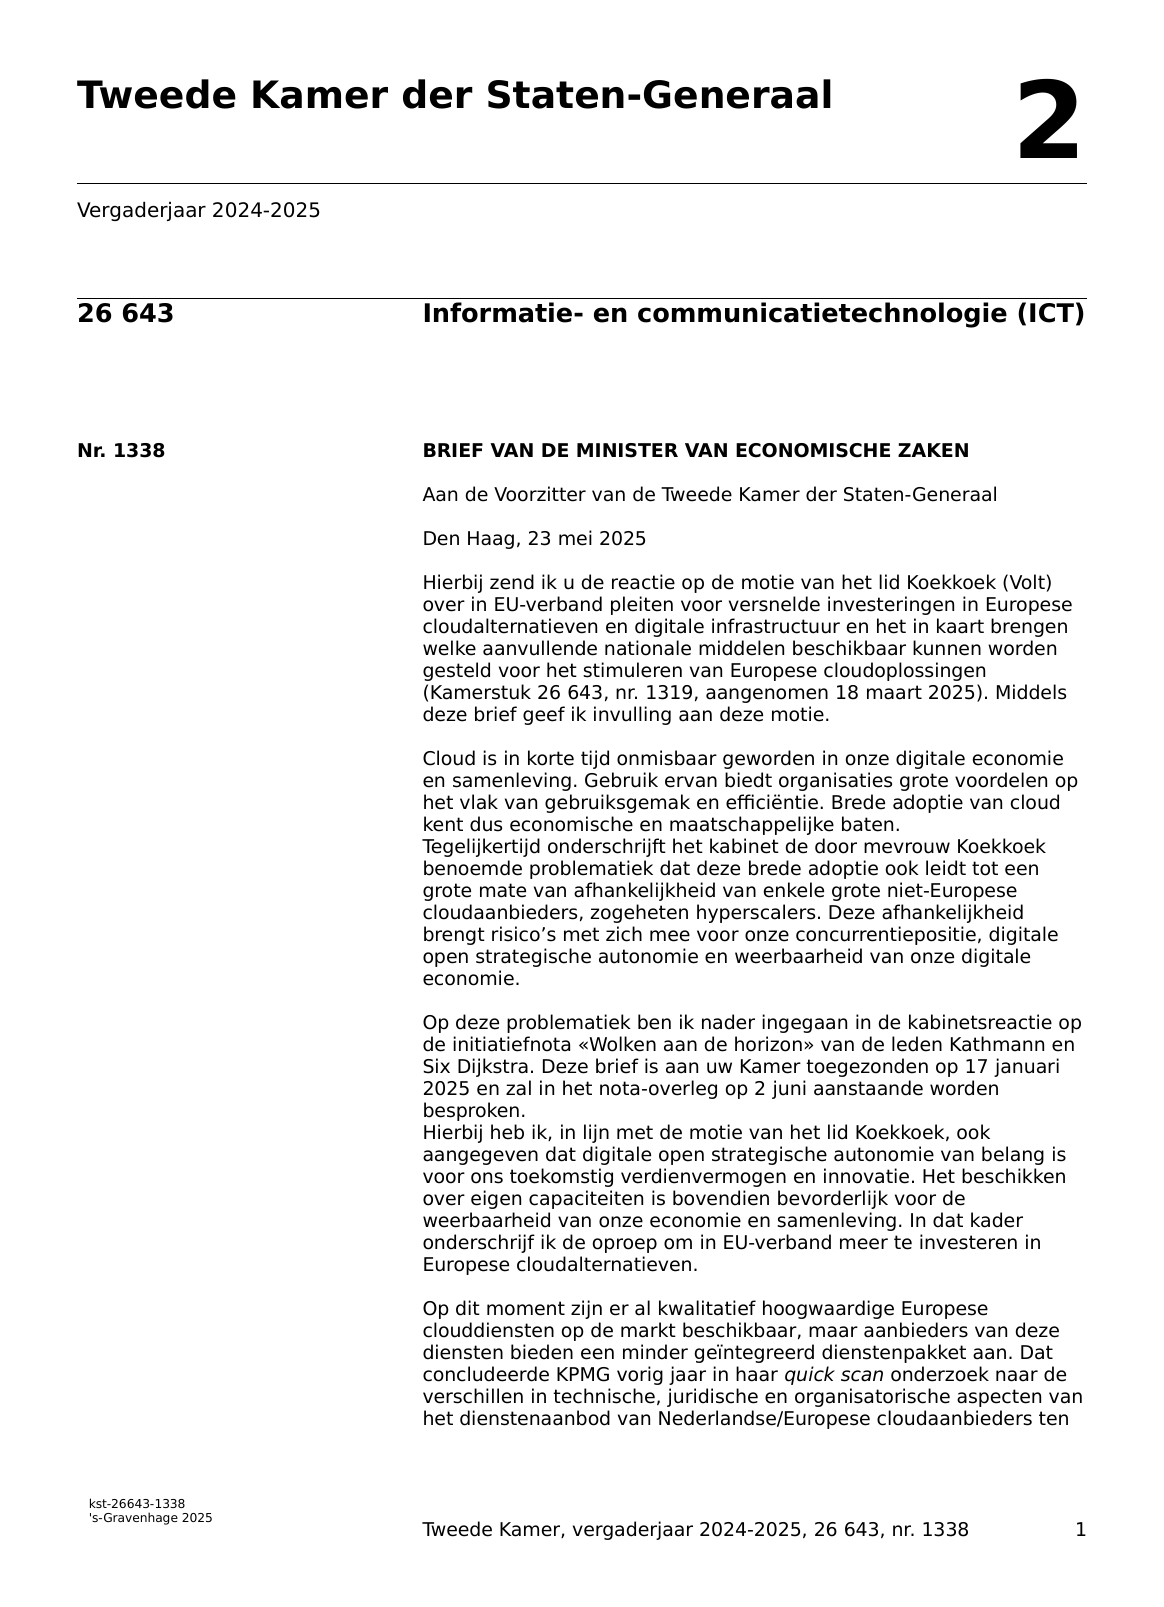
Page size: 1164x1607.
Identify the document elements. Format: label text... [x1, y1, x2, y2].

table_cell Vergaderjaar 2024-2025 [77, 184, 1087, 298]
subtitle Nr. 1338 BRIEF VAN DE MINISTER VAN ECONOMISCHE ZAKEN [77, 440, 1087, 462]
subtitle 26 643 Informatie- en communicatietechnologie (ICT) [77, 299, 1087, 329]
text Aan de Voorzitter van de Tweede Kamer der Staten-Generaal [422, 484, 1087, 506]
table_header 2 [886, 59, 1087, 183]
text Hierbij zend ik u de reactie op de motie van het lid Koekkoek (Volt) over in EU-verband pleiten voor versnelde investeringen in Europese cloudalternatieven en digitale infrastructuur en het in kaart brengen welke aanvullende nationale middelen beschikbaar kunnen worden gesteld voor het stimuleren van Europese cloudoplossingen (Kamerstuk 26 643, nr. 1319, aangenomen 18 maart 2025). Middels deze brief geef ik invulling aan deze motie. [422, 572, 1087, 726]
text kst-26643-1338 [88, 1497, 323, 1511]
text 's-Gravenhage 2025 [88, 1511, 323, 1525]
text Op deze problematiek ben ik nader ingegaan in de kabinetsreactie op de initiatiefnota «Wolken aan de horizon» van de leden Kathmann en Six Dijkstra. Deze brief is aan uw Kamer toegezonden op 17 januari 2025 en zal in het nota-overleg op 2 juni aanstaande worden besproken. [422, 1012, 1087, 1122]
table_header Tweede Kamer der Staten-Generaal [77, 59, 886, 183]
text Hierbij heb ik, in lijn met de motie van het lid Koekkoek, ook aangegeven dat digitale open strategische autonomie van belang is voor ons toekomstig verdienvermogen en innovatie. Het beschikken over eigen capaciteiten is bovendien bevorderlijk voor de weerbaarheid van onze economie en samenleving. In dat kader onderschrijf ik de oproep om in EU-verband meer te investeren in Europese cloudalternatieven. [422, 1122, 1087, 1276]
text Den Haag, 23 mei 2025 [422, 528, 1087, 550]
text Cloud is in korte tijd onmisbaar geworden in onze digitale economie en samenleving. Gebruik ervan biedt organisaties grote voordelen op het vlak van gebruiksgemak en efficiëntie. Brede adoptie van cloud kent dus economische en maatschappelijke baten. [422, 748, 1087, 836]
text Tegelijkertijd onderschrijft het kabinet de door mevrouw Koekkoek benoemde problematiek dat deze brede adoptie ook leidt tot een grote mate van afhankelijkheid van enkele grote niet-Europese cloudaanbieders, zogeheten hyperscalers. Deze afhankelijkheid brengt risico’s met zich mee voor onze concurrentiepositie, digitale open strategische autonomie en weerbaarheid van onze digitale economie. [422, 836, 1087, 990]
text Op dit moment zijn er al kwalitatief hoogwaardige Europese clouddiensten op de markt beschikbaar, maar aanbieders van deze diensten bieden een minder geïntegreerd dienstenpakket aan. Dat concludeerde KPMG vorig jaar in haar quick scan onderzoek naar de verschillen in technische, juridische en organisatorische aspecten van het dienstenaanbod van Nederlandse/Europese cloudaanbieders ten [422, 1298, 1087, 1430]
